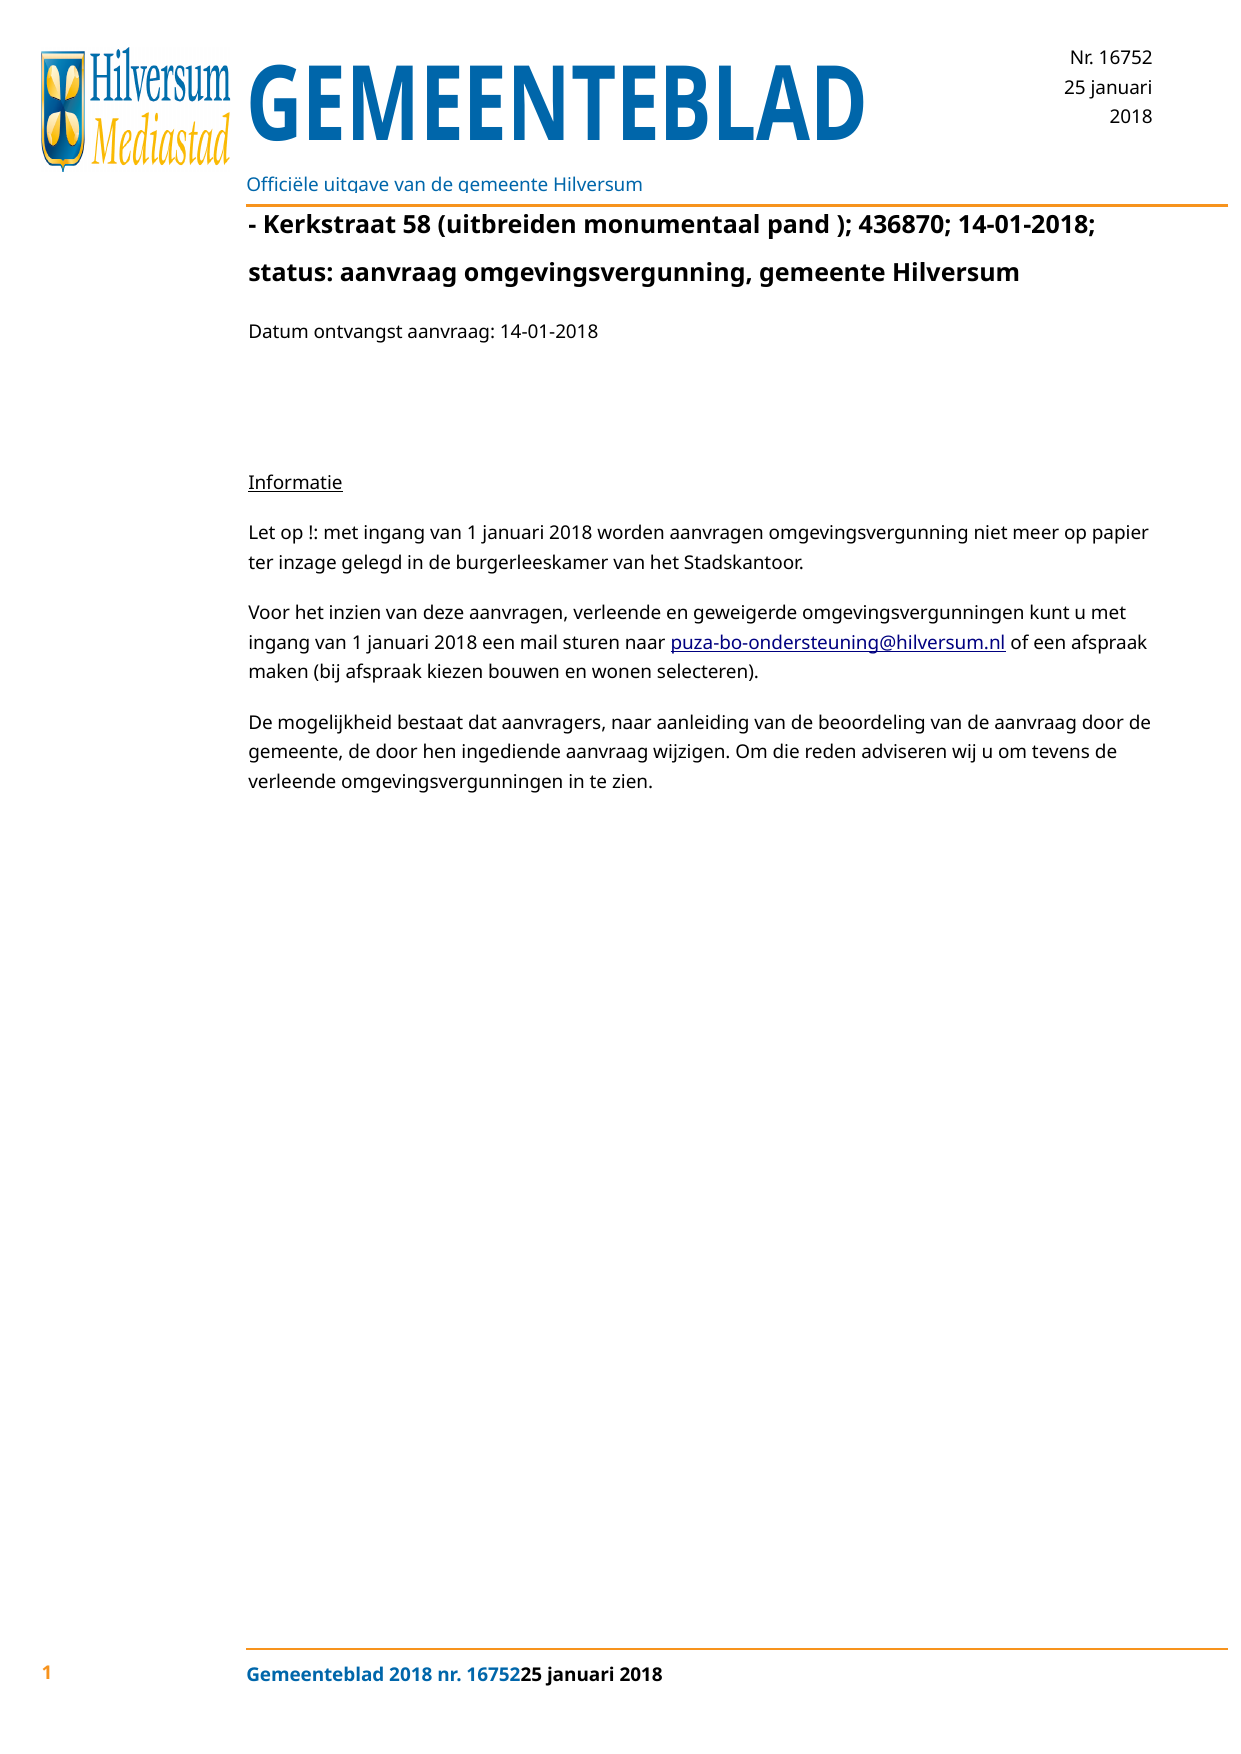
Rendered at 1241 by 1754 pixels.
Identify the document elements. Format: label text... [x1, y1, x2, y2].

text Datum ontvangst aanvraag: 14-01-2018 [248, 318, 1152, 344]
text De mogelijkheid bestaat dat aanvragers, naar aanleiding van de beoordeling van de aanvraag door de gemeente, de door hen ingediende aanvraag wijzigen. Om die reden adviseren wij u om tevens de verleende omgevingsvergunningen in te zien. [248, 709, 1152, 794]
text Voor het inzien van deze aanvragen, verleende en geweigerde omgevingsvergunningen kunt u met ingang van 1 januari 2018 een mail sturen naar puza-bo-ondersteuning@hilversum.nl of een afspraak maken (bij afspraak kiezen bouwen en wonen selecteren). [248, 599, 1152, 684]
text Informatie [248, 469, 1152, 495]
text - Kerkstraat 58 (uitbreiden monumentaal pand ); 436870; 14-01-2018; status: aanvraag omgevingsvergunning, gemeente Hilversum [248, 207, 1152, 288]
text Let op !: met ingang van 1 januari 2018 worden aanvragen omgevingsvergunning niet meer op papier ter inzage gelegd in de burgerleeskamer van het Stadskantoor. [248, 519, 1152, 575]
picture [41, 47, 231, 172]
